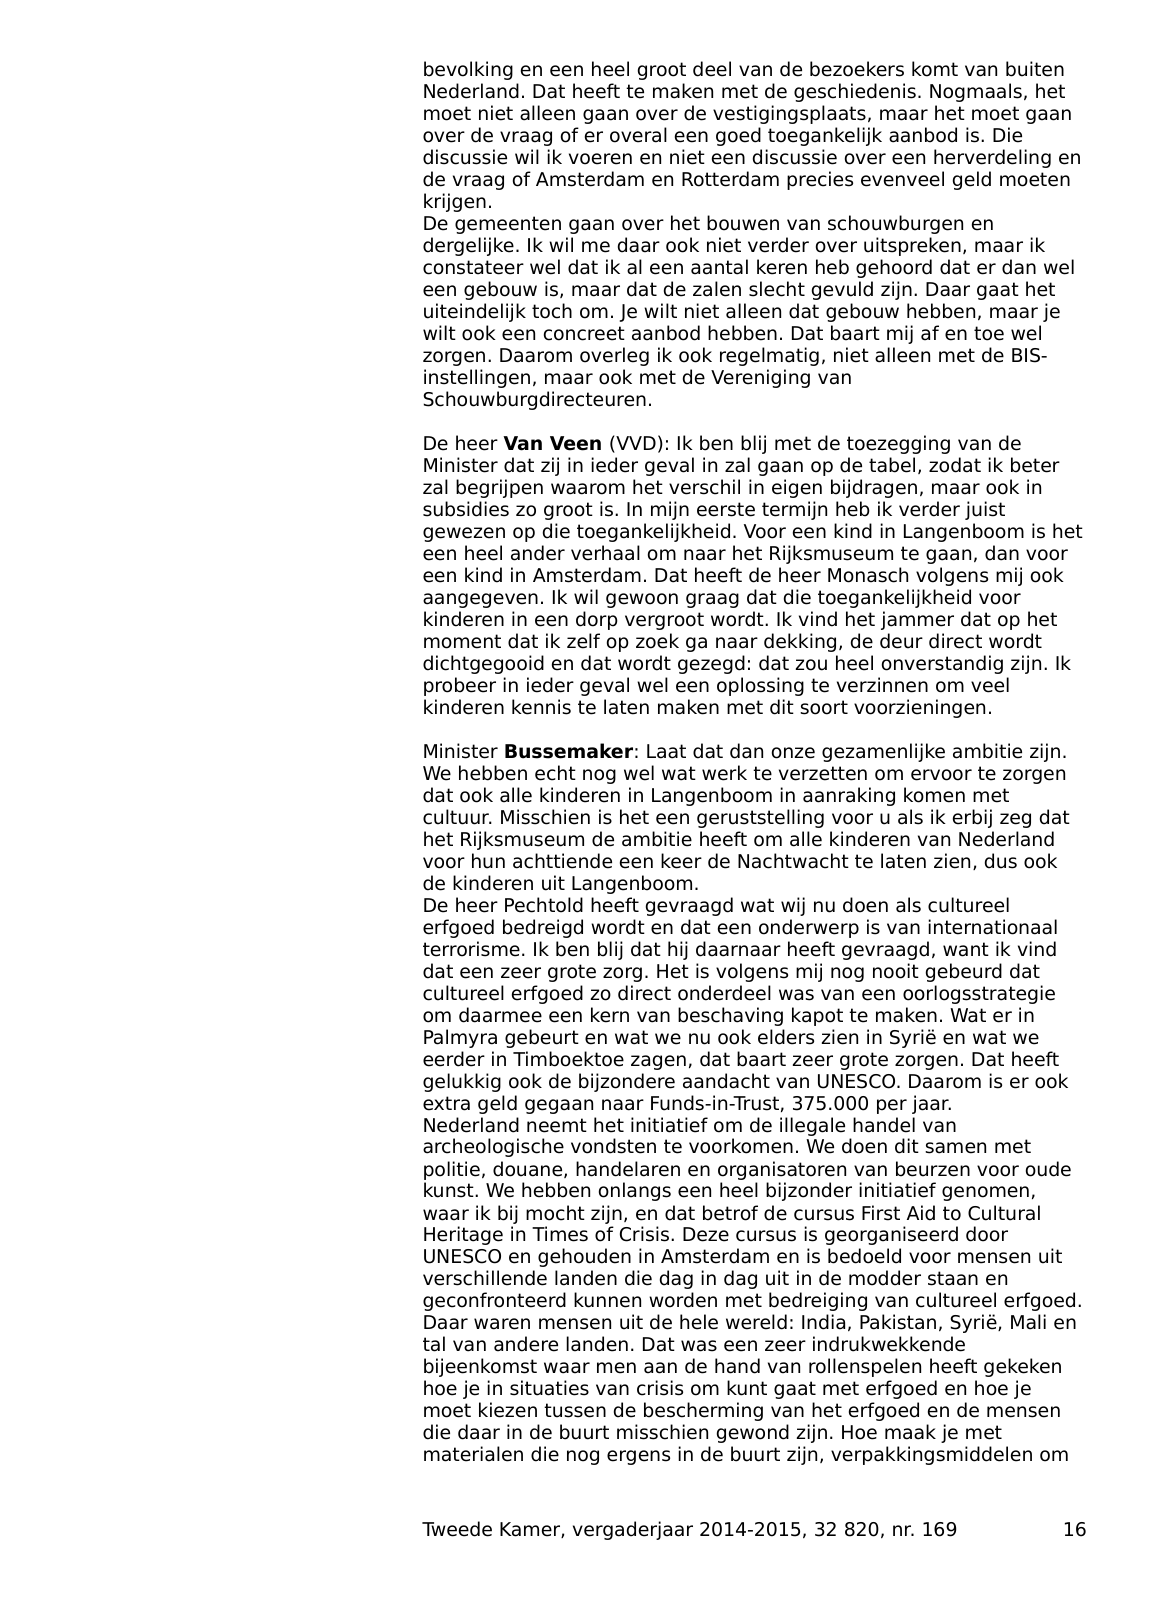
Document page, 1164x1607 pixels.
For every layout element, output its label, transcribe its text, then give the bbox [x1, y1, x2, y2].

text Nederland neemt het initiatief om de illegale handel van archeologische vondsten te voorkomen. We doen dit samen met politie, douane, handelaren en organisatoren van beurzen voor oude kunst. We hebben onlangs een heel bijzonder initiatief genomen, waar ik bij mocht zijn, en dat betrof de cursus First Aid to Cultural Heritage in Times of Crisis. Deze cursus is georganiseerd door UNESCO en gehouden in Amsterdam en is bedoeld voor mensen uit verschillende landen die dag in dag uit in de modder staan en geconfronteerd kunnen worden met bedreiging van cultureel erfgoed. Daar waren mensen uit de hele wereld: India, Pakistan, Syrië, Mali en tal van andere landen. Dat was een zeer indrukwekkende bijeenkomst waar men aan de hand van rollenspelen heeft gekeken hoe je in situaties van crisis om kunt gaat met erfgoed en hoe je moet kiezen tussen de bescherming van het erfgoed en de mensen die daar in de buurt misschien gewond zijn. Hoe maak je met materialen die nog ergens in de buurt zijn, verpakkingsmiddelen om [422, 1114, 1087, 1466]
text De gemeenten gaan over het bouwen van schouwburgen en dergelijke. Ik wil me daar ook niet verder over uitspreken, maar ik constateer wel dat ik al een aantal keren heb gehoord dat er dan wel een gebouw is, maar dat de zalen slecht gevuld zijn. Daar gaat het uiteindelijk toch om. Je wilt niet alleen dat gebouw hebben, maar je wilt ook een concreet aanbod hebben. Dat baart mij af en toe wel zorgen. Daarom overleg ik ook regelmatig, niet alleen met de BIS-instellingen, maar ook met de Vereniging van Schouwburgdirecteuren. [422, 213, 1087, 411]
text Minister Bussemaker: Laat dat dan onze gezamenlijke ambitie zijn. We hebben echt nog wel wat werk te verzetten om ervoor te zorgen dat ook alle kinderen in Langenboom in aanraking komen met cultuur. Misschien is het een geruststelling voor u als ik erbij zeg dat het Rijksmuseum de ambitie heeft om alle kinderen van Nederland voor hun achttiende een keer de Nachtwacht te laten zien, dus ook de kinderen uit Langenboom. [422, 741, 1087, 895]
text De heer Van Veen (VVD): Ik ben blij met de toezegging van de Minister dat zij in ieder geval in zal gaan op de tabel, zodat ik beter zal begrijpen waarom het verschil in eigen bijdragen, maar ook in subsidies zo groot is. In mijn eerste termijn heb ik verder juist gewezen op die toegankelijkheid. Voor een kind in Langenboom is het een heel ander verhaal om naar het Rijksmuseum te gaan, dan voor een kind in Amsterdam. Dat heeft de heer Monasch volgens mij ook aangegeven. Ik wil gewoon graag dat die toegankelijkheid voor kinderen in een dorp vergroot wordt. Ik vind het jammer dat op het moment dat ik zelf op zoek ga naar dekking, de deur direct wordt dichtgegooid en dat wordt gezegd: dat zou heel onverstandig zijn. Ik probeer in ieder geval wel een oplossing te verzinnen om veel kinderen kennis te laten maken met dit soort voorzieningen. [422, 433, 1087, 719]
text De heer Pechtold heeft gevraagd wat wij nu doen als cultureel erfgoed bedreigd wordt en dat een onderwerp is van internationaal terrorisme. Ik ben blij dat hij daarnaar heeft gevraagd, want ik vind dat een zeer grote zorg. Het is volgens mij nog nooit gebeurd dat cultureel erfgoed zo direct onderdeel was van een oorlogsstrategie om daarmee een kern van beschaving kapot te maken. Wat er in Palmyra gebeurt en wat we nu ook elders zien in Syrië en wat we eerder in Timboektoe zagen, dat baart zeer grote zorgen. Dat heeft gelukkig ook de bijzondere aandacht van UNESCO. Daarom is er ook extra geld gegaan naar Funds-in-Trust, 375.000 per jaar. [422, 895, 1087, 1114]
text bevolking en een heel groot deel van de bezoekers komt van buiten Nederland. Dat heeft te maken met de geschiedenis. Nogmaals, het moet niet alleen gaan over de vestigingsplaats, maar het moet gaan over de vraag of er overal een goed toegankelijk aanbod is. Die discussie wil ik voeren en niet een discussie over een herverdeling en de vraag of Amsterdam en Rotterdam precies evenveel geld moeten krijgen. [422, 59, 1087, 213]
